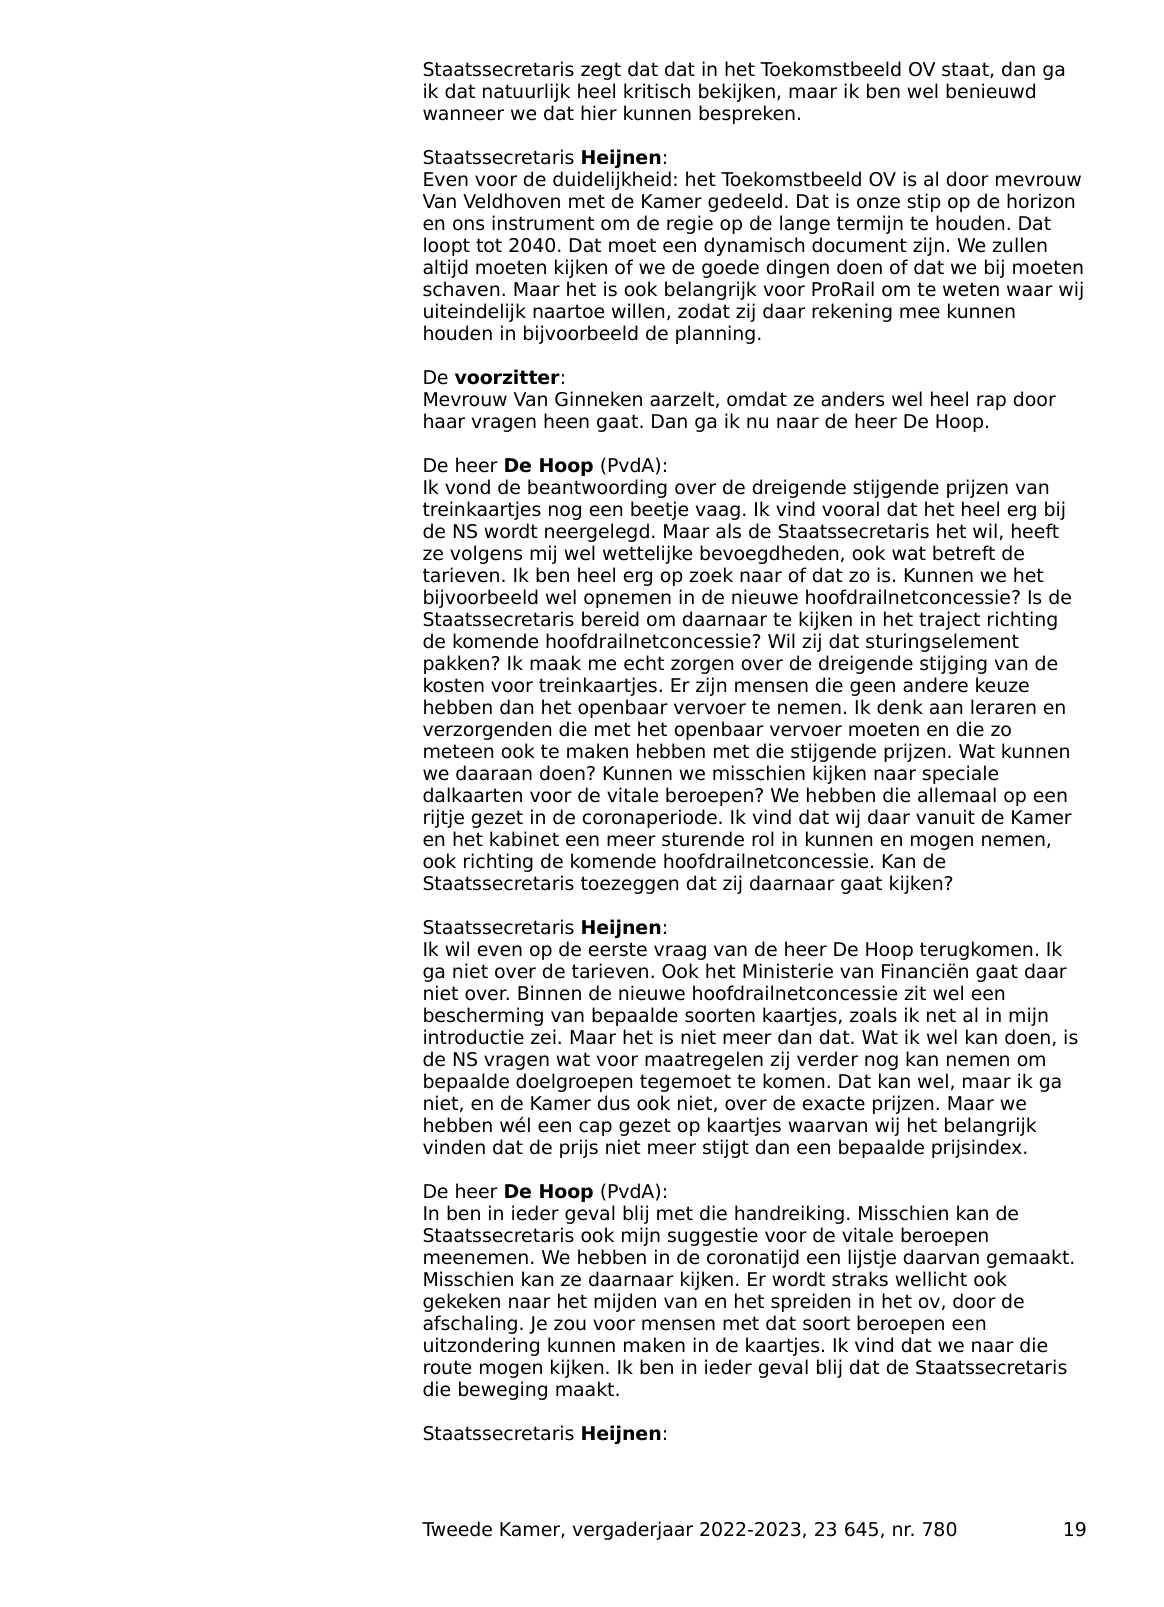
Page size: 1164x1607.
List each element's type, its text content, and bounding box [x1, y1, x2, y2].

text Staatssecretaris Heijnen: [422, 917, 1087, 939]
text Ik wil even op de eerste vraag van de heer De Hoop terugkomen. Ik ga niet over de tarieven. Ook het Ministerie van Financiën gaat daar niet over. Binnen de nieuwe hoofdrailnetconcessie zit wel een bescherming van bepaalde soorten kaartjes, zoals ik net al in mijn introductie zei. Maar het is niet meer dan dat. Wat ik wel kan doen, is de NS vragen wat voor maatregelen zij verder nog kan nemen om bepaalde doelgroepen tegemoet te komen. Dat kan wel, maar ik ga niet, en de Kamer dus ook niet, over de exacte prijzen. Maar we hebben wél een cap gezet op kaartjes waarvan wij het belangrijk vinden dat de prijs niet meer stijgt dan een bepaalde prijsindex. [422, 939, 1087, 1159]
text In ben in ieder geval blij met die handreiking. Misschien kan de Staatssecretaris ook mijn suggestie voor de vitale beroepen meenemen. We hebben in de coronatijd een lijstje daarvan gemaakt. Misschien kan ze daarnaar kijken. Er wordt straks wellicht ook gekeken naar het mijden van en het spreiden in het ov, door de afschaling. Je zou voor mensen met dat soort beroepen een uitzondering kunnen maken in de kaartjes. Ik vind dat we naar die route mogen kijken. Ik ben in ieder geval blij dat de Staatssecretaris die beweging maakt. [422, 1203, 1087, 1401]
text Mevrouw Van Ginneken aarzelt, omdat ze anders wel heel rap door haar vragen heen gaat. Dan ga ik nu naar de heer De Hoop. [422, 389, 1087, 433]
text De heer De Hoop (PvdA): [422, 455, 1087, 477]
text Staatssecretaris Heijnen: [422, 147, 1087, 169]
text Even voor de duidelijkheid: het Toekomstbeeld OV is al door mevrouw Van Veldhoven met de Kamer gedeeld. Dat is onze stip op de horizon en ons instrument om de regie op de lange termijn te houden. Dat loopt tot 2040. Dat moet een dynamisch document zijn. We zullen altijd moeten kijken of we de goede dingen doen of dat we bij moeten schaven. Maar het is ook belangrijk voor ProRail om te weten waar wij uiteindelijk naartoe willen, zodat zij daar rekening mee kunnen houden in bijvoorbeeld de planning. [422, 169, 1087, 345]
text De voorzitter: [422, 367, 1087, 389]
text De heer De Hoop (PvdA): [422, 1181, 1087, 1203]
text Staatssecretaris Heijnen: [422, 1423, 1087, 1445]
text Ik vond de beantwoording over de dreigende stijgende prijzen van treinkaartjes nog een beetje vaag. Ik vind vooral dat het heel erg bij de NS wordt neergelegd. Maar als de Staatssecretaris het wil, heeft ze volgens mij wel wettelijke bevoegdheden, ook wat betreft de tarieven. Ik ben heel erg op zoek naar of dat zo is. Kunnen we het bijvoorbeeld wel opnemen in de nieuwe hoofdrailnetconcessie? Is de Staatssecretaris bereid om daarnaar te kijken in het traject richting de komende hoofdrailnetconcessie? Wil zij dat sturingselement pakken? Ik maak me echt zorgen over de dreigende stijging van de kosten voor treinkaartjes. Er zijn mensen die geen andere keuze hebben dan het openbaar vervoer te nemen. Ik denk aan leraren en verzorgenden die met het openbaar vervoer moeten en die zo meteen ook te maken hebben met die stijgende prijzen. Wat kunnen we daaraan doen? Kunnen we misschien kijken naar speciale dalkaarten voor de vitale beroepen? We hebben die allemaal op een rijtje gezet in de coronaperiode. Ik vind dat wij daar vanuit de Kamer en het kabinet een meer sturende rol in kunnen en mogen nemen, ook richting de komende hoofdrailnetconcessie. Kan de Staatssecretaris toezeggen dat zij daarnaar gaat kijken? [422, 477, 1087, 895]
text Staatssecretaris zegt dat dat in het Toekomstbeeld OV staat, dan ga ik dat natuurlijk heel kritisch bekijken, maar ik ben wel benieuwd wanneer we dat hier kunnen bespreken. [422, 59, 1087, 125]
